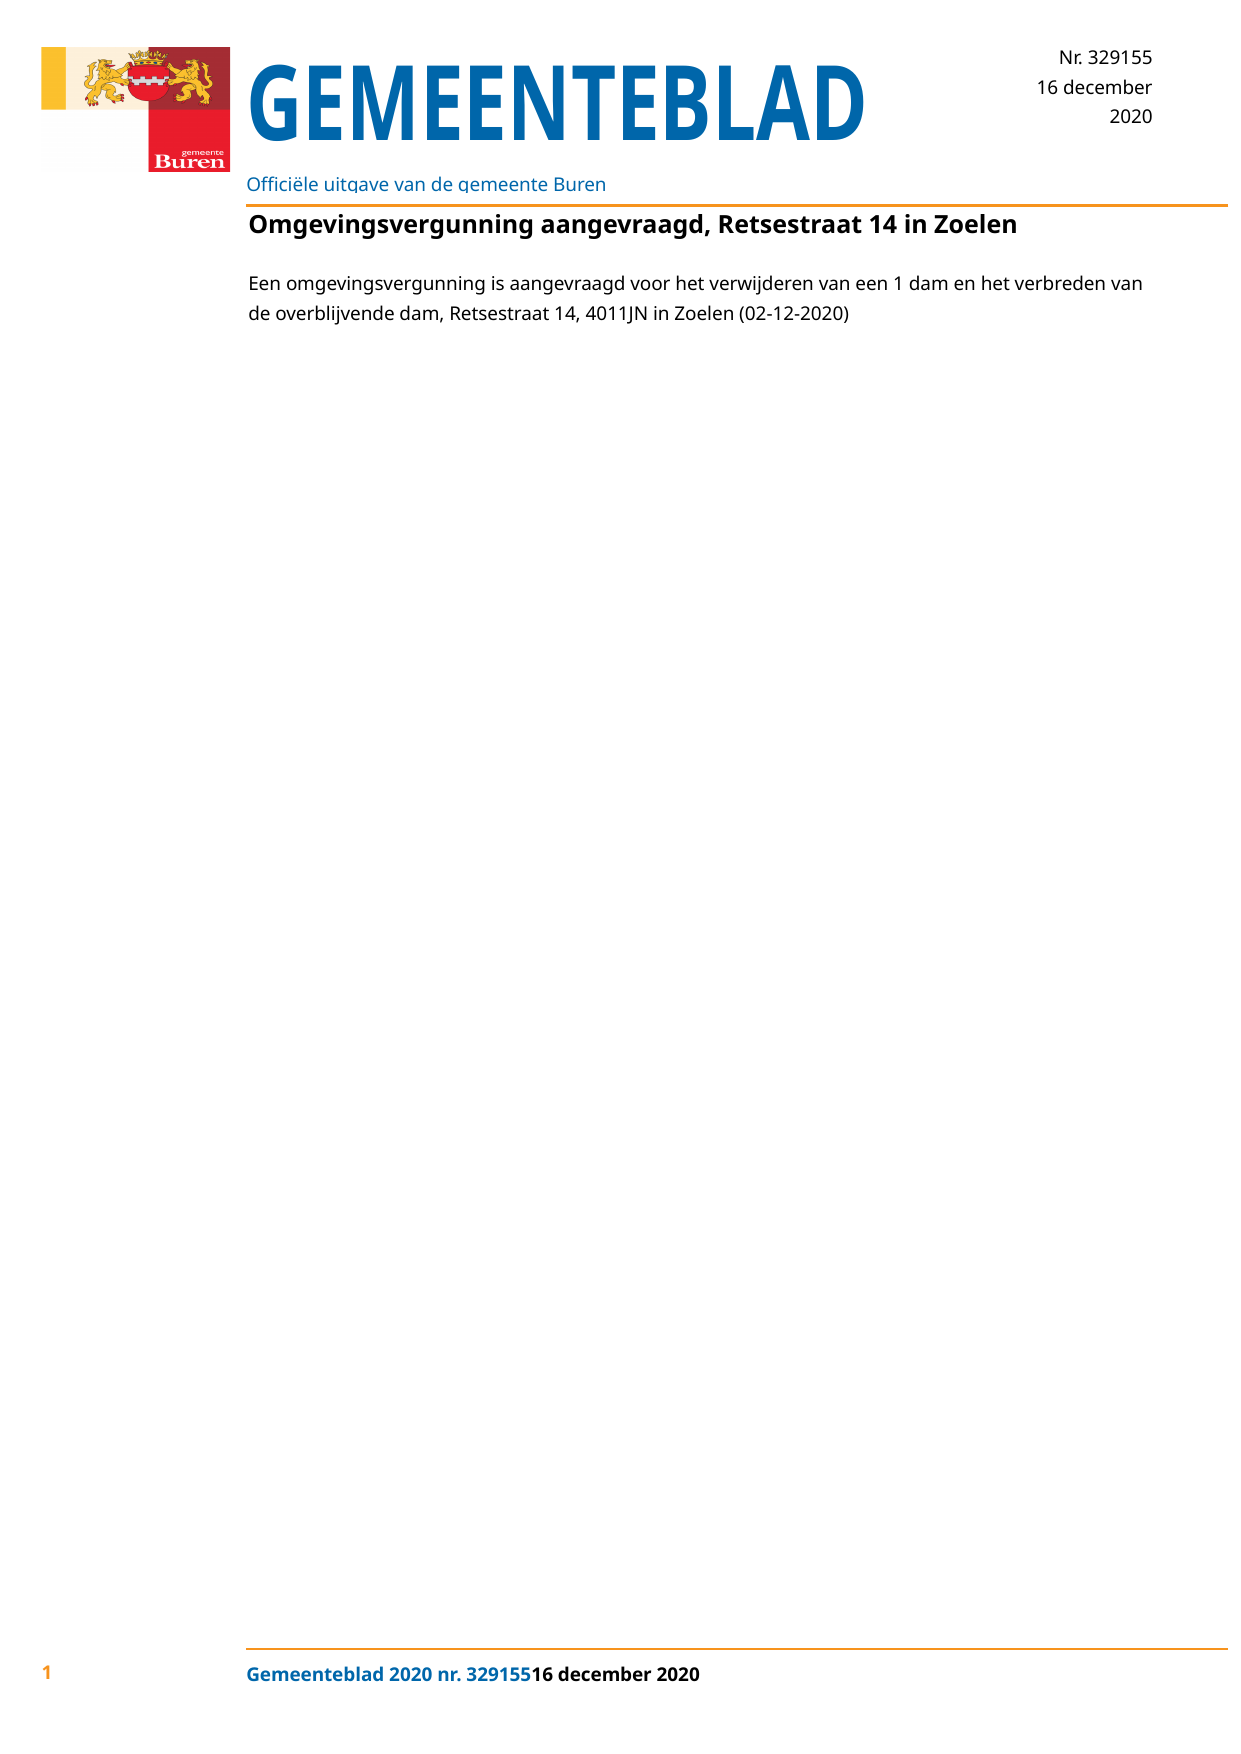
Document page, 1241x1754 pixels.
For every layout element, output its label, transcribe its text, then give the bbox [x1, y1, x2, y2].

text Omgevingsvergunning aangevraagd, Retsestraat 14 in Zoelen [248, 207, 1152, 241]
picture [41, 47, 231, 172]
text Een omgevingsvergunning is aangevraagd voor het verwijderen van een 1 dam en het verbreden van de overblijvende dam, Retsestraat 14, 4011JN in Zoelen (02-12-2020) [248, 270, 1152, 326]
